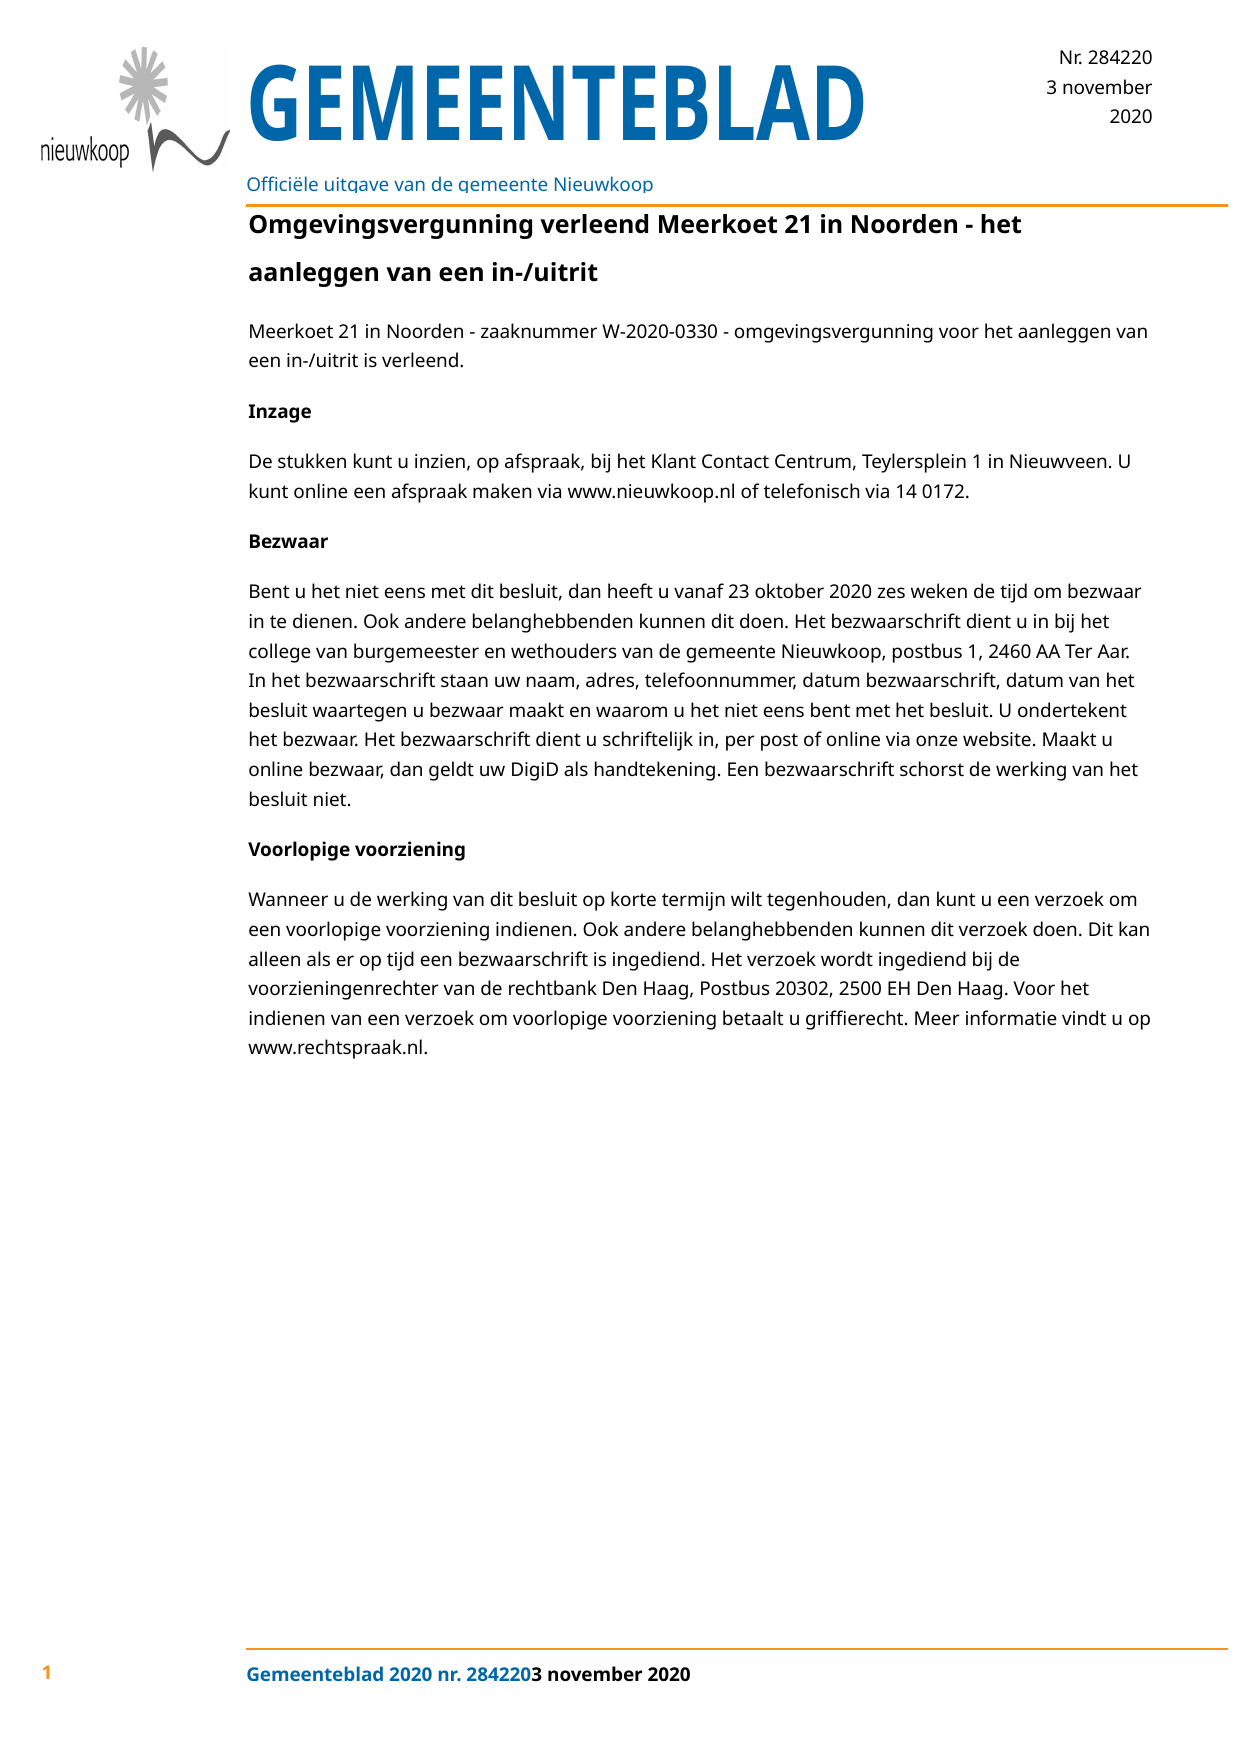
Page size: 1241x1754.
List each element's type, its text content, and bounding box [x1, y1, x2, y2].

text Wanneer u de werking van dit besluit op korte termijn wilt tegenhouden, dan kunt u een verzoek om een voorlopige voorziening indienen. Ook andere belanghebbenden kunnen dit verzoek doen. Dit kan alleen als er op tijd een bezwaarschrift is ingediend. Het verzoek wordt ingediend bij de voorzieningenrechter van de rechtbank Den Haag, Postbus 20302, 2500 EH Den Haag. Voor het indienen van een verzoek om voorlopige voorziening betaalt u griffierecht. Meer informatie vindt u op www.rechtspraak.nl. [248, 887, 1152, 1060]
text Bezwaar [248, 528, 1152, 554]
picture [41, 47, 231, 172]
text Bent u het niet eens met dit besluit, dan heeft u vanaf 23 oktober 2020 zes weken de tijd om bezwaar in te dienen. Ook andere belanghebbenden kunnen dit doen. Het bezwaarschrift dient u in bij het college van burgemeester en wethouders van de gemeente Nieuwkoop, postbus 1, 2460 AA Ter Aar. In het bezwaarschrift staan uw naam, adres, telefoonnummer, datum bezwaarschrift, datum van het besluit waartegen u bezwaar maakt en waarom u het niet eens bent met het besluit. U ondertekent het bezwaar. Het bezwaarschrift dient u schriftelijk in, per post of online via onze website. Maakt u online bezwaar, dan geldt uw DigiD als handtekening. Een bezwaarschrift schorst de werking van het besluit niet. [248, 579, 1152, 812]
text Voorlopige voorziening [248, 836, 1152, 862]
text Inzage [248, 398, 1152, 424]
text Omgevingsvergunning verleend Meerkoet 21 in Noorden - het aanleggen van een in-/uitrit [248, 207, 1152, 288]
text Meerkoet 21 in Noorden - zaaknummer W-2020-0330 - omgevingsvergunning voor het aanleggen van een in-/uitrit is verleend. [248, 318, 1152, 373]
text De stukken kunt u inzien, op afspraak, bij het Klant Contact Centrum, Teylersplein 1 in Nieuwveen. U kunt online een afspraak maken via www.nieuwkoop.nl of telefonisch via 14 0172. [248, 448, 1152, 504]
